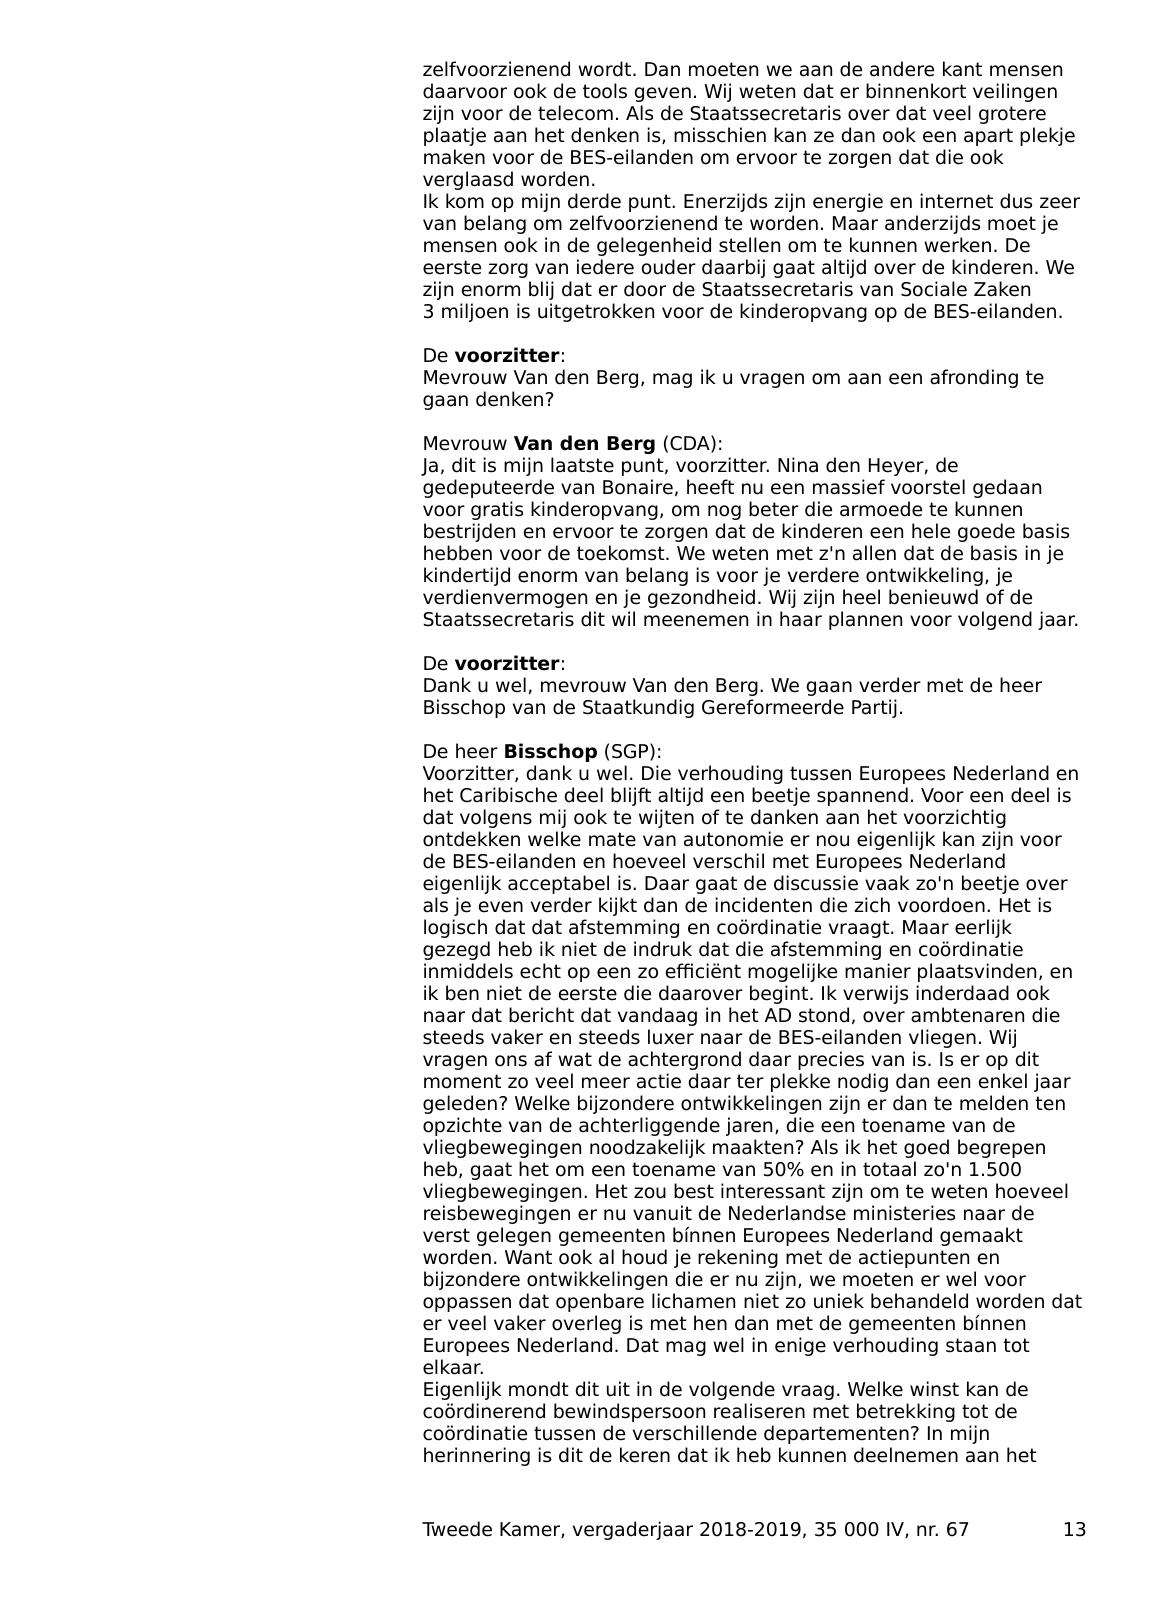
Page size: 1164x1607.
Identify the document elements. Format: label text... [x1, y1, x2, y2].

text Eigenlijk mondt dit uit in de volgende vraag. Welke winst kan de coördinerend bewindspersoon realiseren met betrekking tot de coördinatie tussen de verschillende departementen? In mijn herinnering is dit de keren dat ik heb kunnen deelnemen aan het [422, 1379, 1087, 1467]
text Voorzitter, dank u wel. Die verhouding tussen Europees Nederland en het Caribische deel blijft altijd een beetje spannend. Voor een deel is dat volgens mij ook te wijten of te danken aan het voorzichtig ontdekken welke mate van autonomie er nou eigenlijk kan zijn voor de BES-eilanden en hoeveel verschil met Europees Nederland eigenlijk acceptabel is. Daar gaat de discussie vaak zo'n beetje over als je even verder kijkt dan de incidenten die zich voordoen. Het is logisch dat dat afstemming en coördinatie vraagt. Maar eerlijk gezegd heb ik niet de indruk dat die afstemming en coördinatie inmiddels echt op een zo efficiënt mogelijke manier plaatsvinden, en ik ben niet de eerste die daarover begint. Ik verwijs inderdaad ook naar dat bericht dat vandaag in het AD stond, over ambtenaren die steeds vaker en steeds luxer naar de BES-eilanden vliegen. Wij vragen ons af wat de achtergrond daar precies van is. Is er op dit moment zo veel meer actie daar ter plekke nodig dan een enkel jaar geleden? Welke bijzondere ontwikkelingen zijn er dan te melden ten opzichte van de achterliggende jaren, die een toename van de vliegbewegingen noodzakelijk maakten? Als ik het goed begrepen heb, gaat het om een toename van 50% en in totaal zo'n 1.500 vliegbewegingen. Het zou best interessant zijn om te weten hoeveel reisbewegingen er nu vanuit de Nederlandse ministeries naar de verst gelegen gemeenten bínnen Europees Nederland gemaakt worden. Want ook al houd je rekening met de actiepunten en bijzondere ontwikkelingen die er nu zijn, we moeten er wel voor oppassen dat openbare lichamen niet zo uniek behandeld worden dat er veel vaker overleg is met hen dan met de gemeenten bínnen Europees Nederland. Dat mag wel in enige verhouding staan tot elkaar. [422, 763, 1087, 1379]
text Mevrouw Van den Berg, mag ik u vragen om aan een afronding te gaan denken? [422, 367, 1087, 411]
text Dank u wel, mevrouw Van den Berg. We gaan verder met de heer Bisschop van de Staatkundig Gereformeerde Partij. [422, 675, 1087, 719]
text De voorzitter: [422, 345, 1087, 367]
text Mevrouw Van den Berg (CDA): [422, 433, 1087, 455]
text zelfvoorzienend wordt. Dan moeten we aan de andere kant mensen daarvoor ook de tools geven. Wij weten dat er binnenkort veilingen zijn voor de telecom. Als de Staatssecretaris over dat veel grotere plaatje aan het denken is, misschien kan ze dan ook een apart plekje maken voor de BES-eilanden om ervoor te zorgen dat die ook verglaasd worden. [422, 59, 1087, 191]
text De voorzitter: [422, 653, 1087, 675]
text Ik kom op mijn derde punt. Enerzijds zijn energie en internet dus zeer van belang om zelfvoorzienend te worden. Maar anderzijds moet je mensen ook in de gelegenheid stellen om te kunnen werken. De eerste zorg van iedere ouder daarbij gaat altijd over de kinderen. We zijn enorm blij dat er door de Staatssecretaris van Sociale Zaken 3 miljoen is uitgetrokken voor de kinderopvang op de BES-eilanden. [422, 191, 1087, 323]
text Ja, dit is mijn laatste punt, voorzitter. Nina den Heyer, de gedeputeerde van Bonaire, heeft nu een massief voorstel gedaan voor gratis kinderopvang, om nog beter die armoede te kunnen bestrijden en ervoor te zorgen dat de kinderen een hele goede basis hebben voor de toekomst. We weten met z'n allen dat de basis in je kindertijd enorm van belang is voor je verdere ontwikkeling, je verdienvermogen en je gezondheid. Wij zijn heel benieuwd of de Staatssecretaris dit wil meenemen in haar plannen voor volgend jaar. [422, 455, 1087, 631]
text De heer Bisschop (SGP): [422, 741, 1087, 763]
